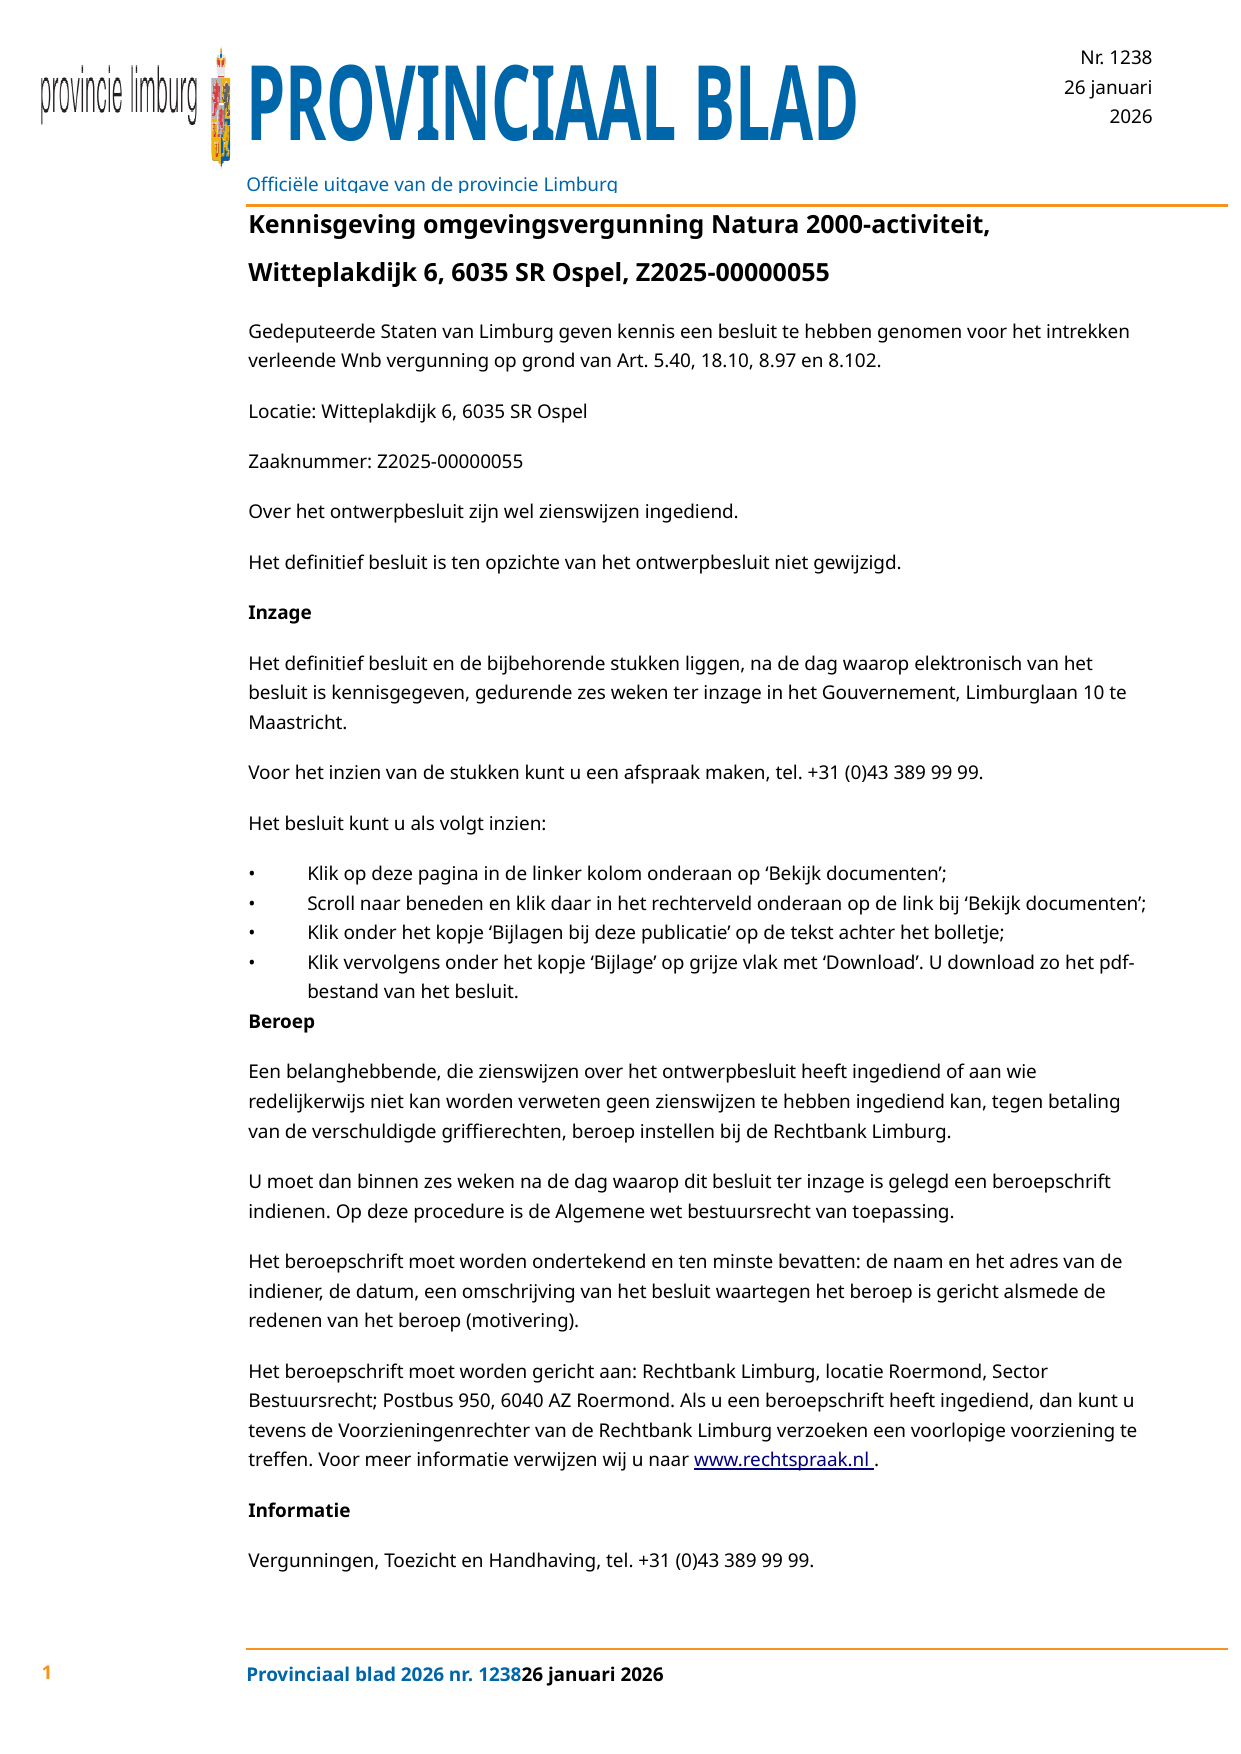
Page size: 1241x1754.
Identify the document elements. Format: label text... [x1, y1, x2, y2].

list Scroll naar beneden en klik daar in het rechterveld onderaan op de link bij ‘Bekijk documenten’; [248, 890, 1152, 916]
list Klik op deze pagina in de linker kolom onderaan op ‘Bekijk documenten’; [248, 860, 1152, 886]
text Kennisgeving omgevingsvergunning Natura 2000-activiteit, Witteplakdijk 6, 6035 SR Ospel, Z2025-00000055 [248, 207, 1152, 288]
text Een belanghebbende, die zienswijzen over het ontwerpbesluit heeft ingediend of aan wie redelijkerwijs niet kan worden verweten geen zienswijzen te hebben ingediend kan, tegen betaling van de verschuldigde griffierechten, beroep instellen bij de Rechtbank Limburg. [248, 1059, 1152, 1144]
list Klik onder het kopje ‘Bijlagen bij deze publicatie’ op de tekst achter het bolletje; [248, 919, 1152, 945]
text Over het ontwerpbesluit zijn wel zienswijzen ingediend. [248, 499, 1152, 524]
text Beroep [248, 1008, 1152, 1034]
text U moet dan binnen zes weken na de dag waarop dit besluit ter inzage is gelegd een beroepschrift indienen. Op deze procedure is de Algemene wet bestuursrecht van toepassing. [248, 1168, 1152, 1224]
text Het definitief besluit en de bijbehorende stukken liggen, na de dag waarop elektronisch van het besluit is kennisgegeven, gedurende zes weken ter inzage in het Gouvernement, Limburglaan 10 te Maastricht. [248, 650, 1152, 735]
text Informatie [248, 1497, 1152, 1523]
text Het beroepschrift moet worden ondertekend en ten minste bevatten: de naam en het adres van de indiener, de datum, een omschrijving van het besluit waartegen het beroep is gericht alsmede de redenen van het beroep (motivering). [248, 1248, 1152, 1333]
text Inzage [248, 599, 1152, 625]
text Voor het inzien van de stukken kunt u een afspraak maken, tel. +31 (0)43 389 99 99. [248, 759, 1152, 785]
picture [41, 47, 231, 172]
text Vergunningen, Toezicht en Handhaving, tel. +31 (0)43 389 99 99. [248, 1547, 1152, 1573]
text Het beroepschrift moet worden gericht aan: Rechtbank Limburg, locatie Roermond, Sector Bestuursrecht; Postbus 950, 6040 AZ Roermond. Als u een beroepschrift heeft ingediend, dan kunt u tevens de Voorzieningenrechter van de Rechtbank Limburg verzoeken een voorlopige voorziening te treffen. Voor meer informatie verwijzen wij u naar www.rechtspraak.nl . [248, 1358, 1152, 1472]
text Het besluit kunt u als volgt inzien: [248, 810, 1152, 836]
text Gedeputeerde Staten van Limburg geven kennis een besluit te hebben genomen voor het intrekken verleende Wnb vergunning op grond van Art. 5.40, 18.10, 8.97 en 8.102. [248, 318, 1152, 373]
text Het definitief besluit is ten opzichte van het ontwerpbesluit niet gewijzigd. [248, 549, 1152, 575]
list Klik vervolgens onder het kopje ‘Bijlage’ op grijze vlak met ‘Download’. U download zo het pdf-bestand van het besluit. [248, 949, 1152, 1004]
text Locatie: Witteplakdijk 6, 6035 SR Ospel [248, 398, 1152, 424]
text Zaaknummer: Z2025-00000055 [248, 448, 1152, 474]
